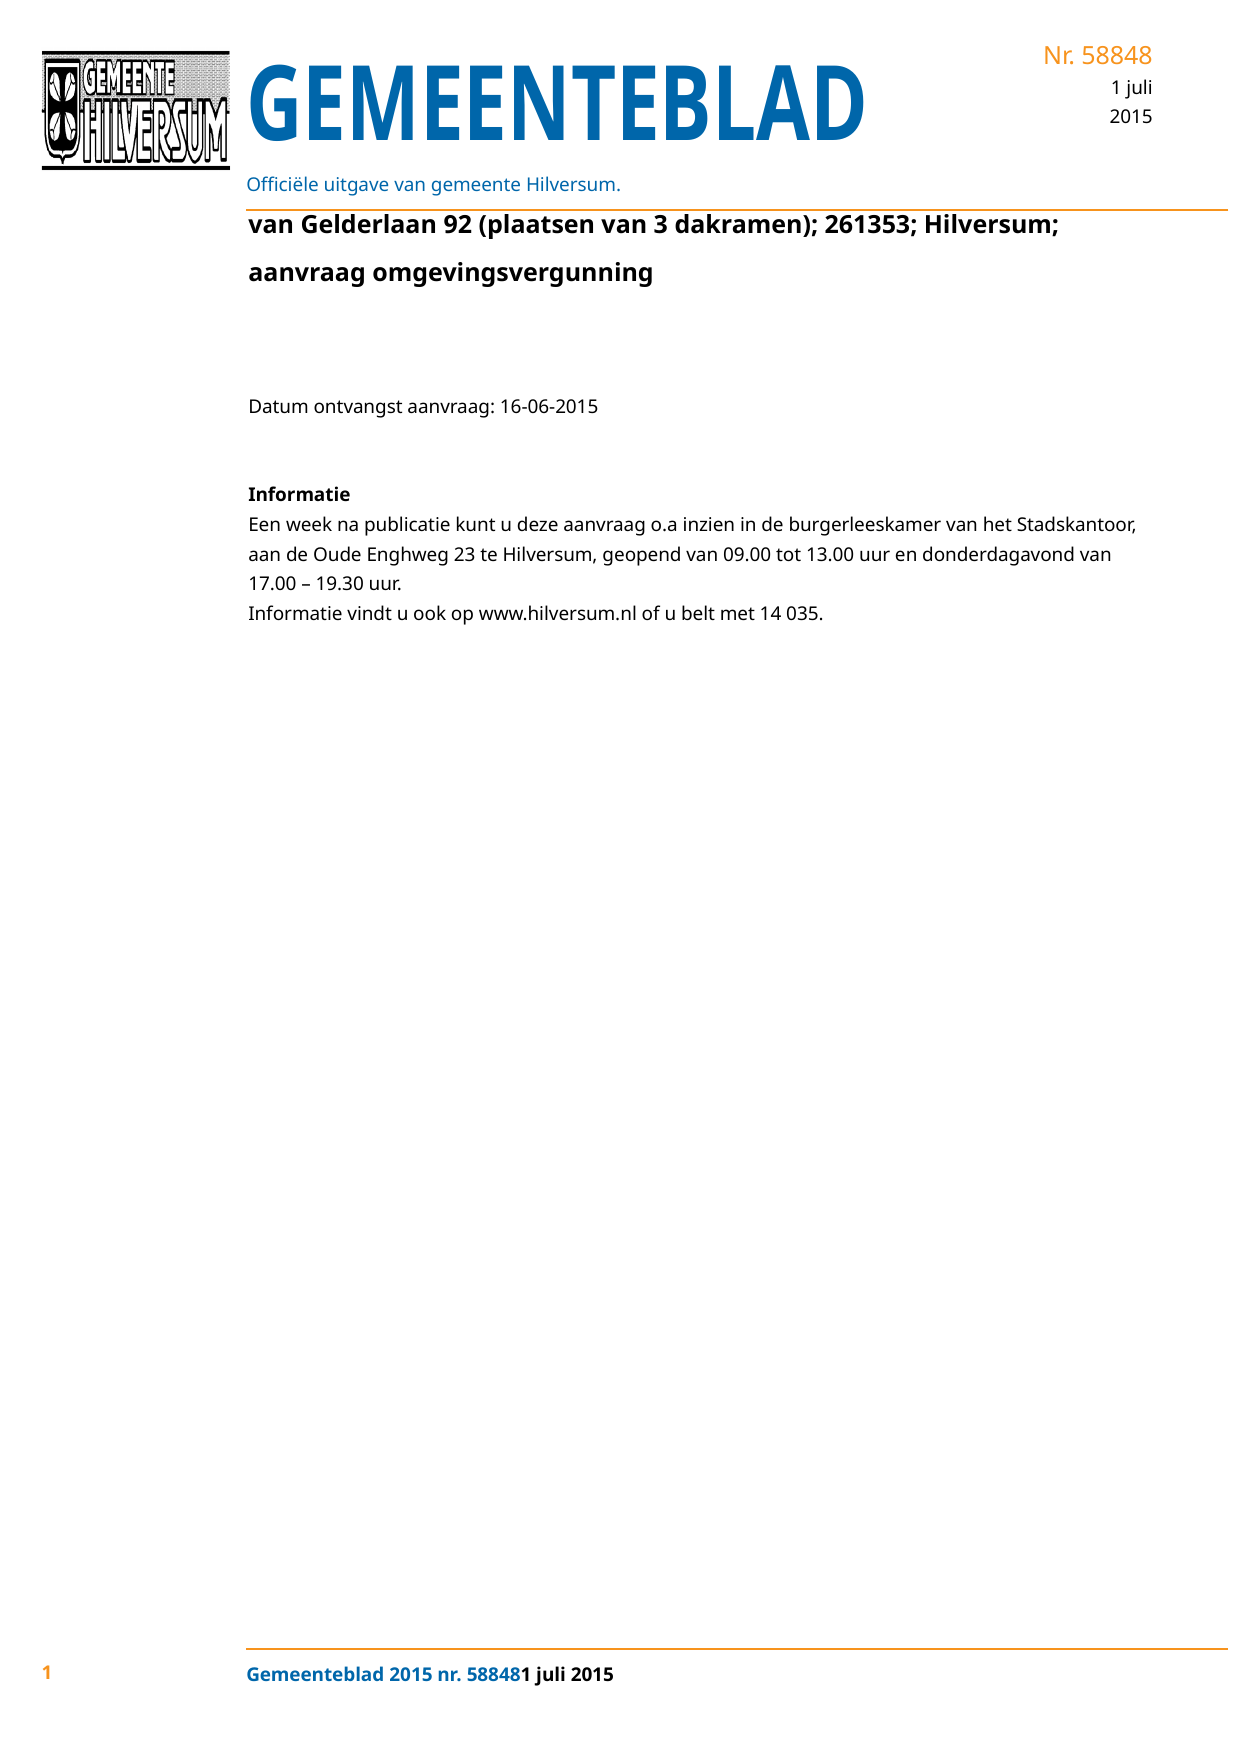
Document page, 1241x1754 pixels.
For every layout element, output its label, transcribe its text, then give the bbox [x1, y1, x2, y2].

text van Gelderlaan 92 (plaatsen van 3 dakramen); 261353; Hilversum; aanvraag omgevingsvergunning [248, 211, 1152, 288]
text aan de Oude Enghweg 23 te Hilversum, geopend van 09.00 tot 13.00 uur en donderdagavond van 17.00 – 19.30 uur. [248, 541, 1152, 596]
text Informatie [248, 482, 1152, 507]
picture [41, 47, 231, 172]
text Datum ontvangst aanvraag: 16-06-2015 [248, 393, 1152, 419]
text Informatie vindt u ook op www.hilversum.nl of u belt met 14 035. [248, 600, 1152, 626]
text Een week na publicatie kunt u deze aanvraag o.a inzien in de burgerleeskamer van het Stadskantoor, [248, 511, 1152, 537]
